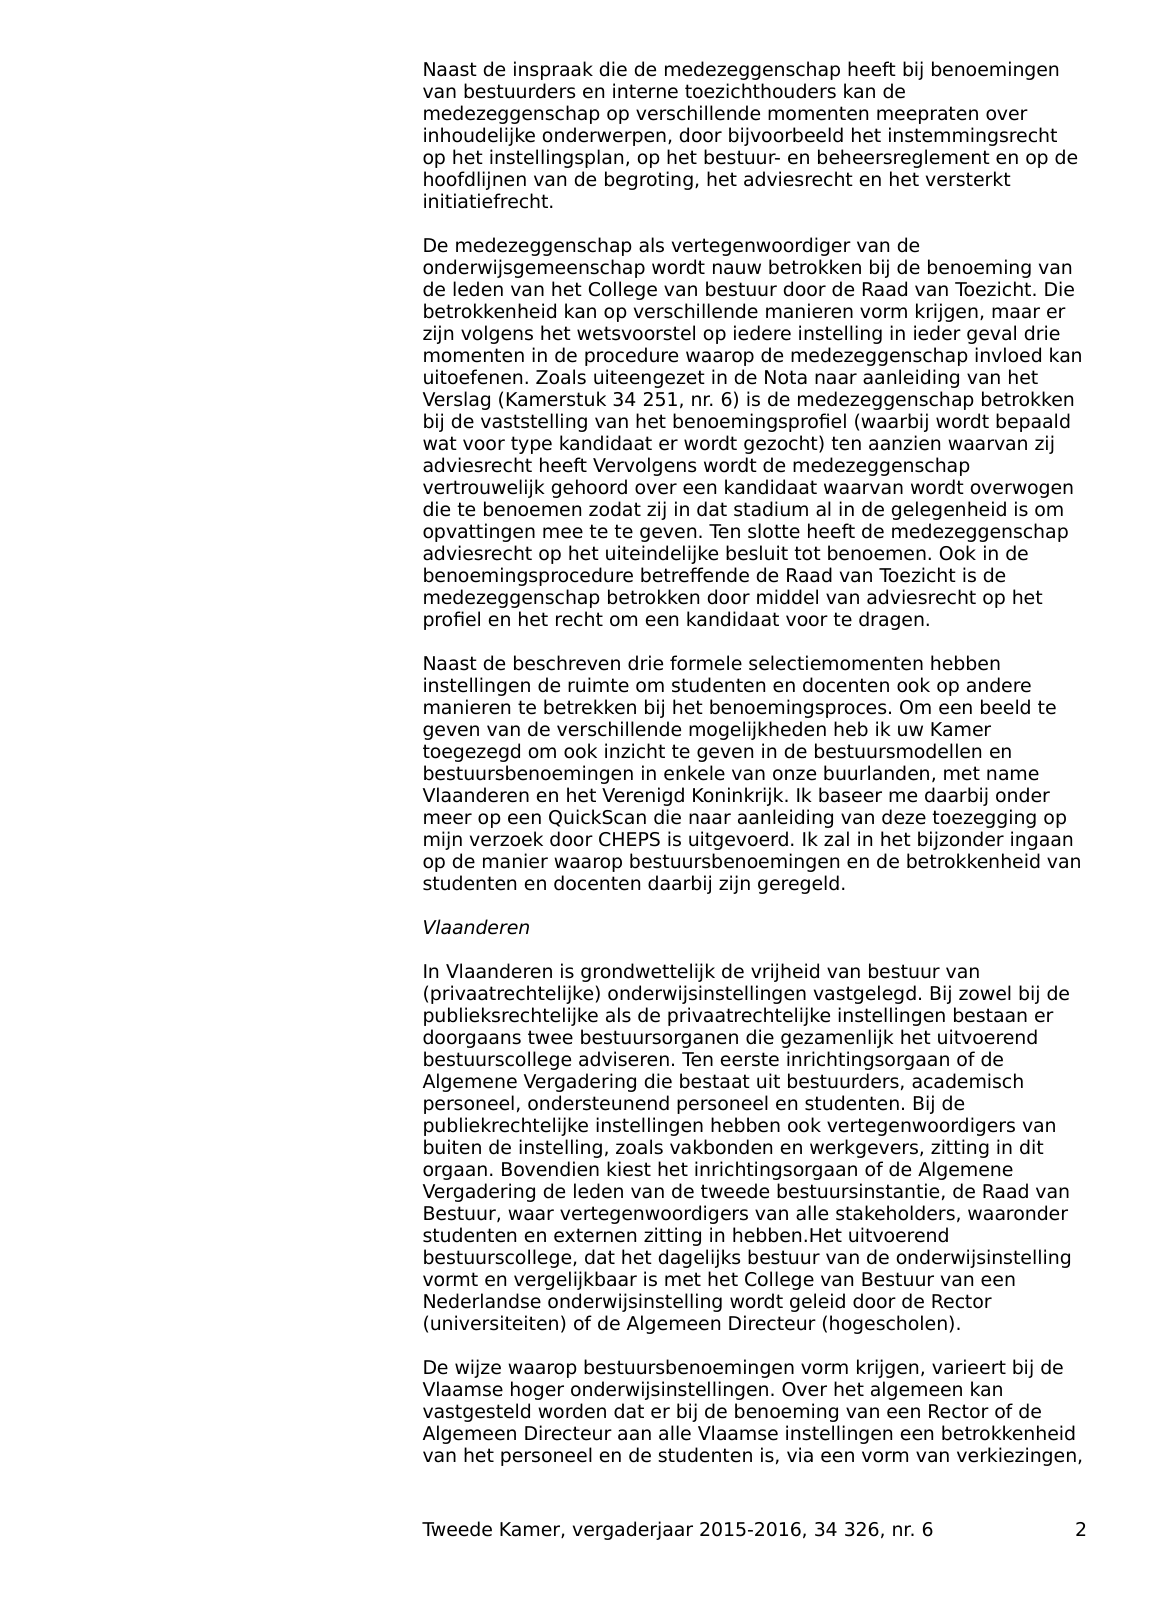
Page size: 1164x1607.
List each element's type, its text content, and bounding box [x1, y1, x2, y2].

subtitle Vlaanderen [422, 917, 1087, 939]
text De medezeggenschap als vertegenwoordiger van de onderwijsgemeenschap wordt nauw betrokken bij de benoeming van de leden van het College van bestuur door de Raad van Toezicht. Die betrokkenheid kan op verschillende manieren vorm krijgen, maar er zijn volgens het wetsvoorstel op iedere instelling in ieder geval drie momenten in de procedure waarop de medezeggenschap invloed kan uitoefenen. Zoals uiteengezet in de Nota naar aanleiding van het Verslag (Kamerstuk 34 251, nr. 6) is de medezeggenschap betrokken bij de vaststelling van het benoemingsprofiel (waarbij wordt bepaald wat voor type kandidaat er wordt gezocht) ten aanzien waarvan zij adviesrecht heeft Vervolgens wordt de medezeggenschap vertrouwelijk gehoord over een kandidaat waarvan wordt overwogen die te benoemen zodat zij in dat stadium al in de gelegenheid is om opvattingen mee te te geven. Ten slotte heeft de medezeggenschap adviesrecht op het uiteindelijke besluit tot benoemen. Ook in de benoemingsprocedure betreffende de Raad van Toezicht is de medezeggenschap betrokken door middel van adviesrecht op het profiel en het recht om een kandidaat voor te dragen. [422, 235, 1087, 631]
text Naast de beschreven drie formele selectiemomenten hebben instellingen de ruimte om studenten en docenten ook op andere manieren te betrekken bij het benoemingsproces. Om een beeld te geven van de verschillende mogelijkheden heb ik uw Kamer toegezegd om ook inzicht te geven in de bestuursmodellen en bestuursbenoemingen in enkele van onze buurlanden, met name Vlaanderen en het Verenigd Koninkrijk. Ik baseer me daarbij onder meer op een QuickScan die naar aanleiding van deze toezegging op mijn verzoek door CHEPS is uitgevoerd. Ik zal in het bijzonder ingaan op de manier waarop bestuursbenoemingen en de betrokkenheid van studenten en docenten daarbij zijn geregeld. [422, 653, 1087, 895]
text In Vlaanderen is grondwettelijk de vrijheid van bestuur van (privaatrechtelijke) onderwijsinstellingen vastgelegd. Bij zowel bij de publieksrechtelijke als de privaatrechtelijke instellingen bestaan er doorgaans twee bestuursorganen die gezamenlijk het uitvoerend bestuurscollege adviseren. Ten eerste inrichtingsorgaan of de Algemene Vergadering die bestaat uit bestuurders, academisch personeel, ondersteunend personeel en studenten. Bij de publiekrechtelijke instellingen hebben ook vertegenwoordigers van buiten de instelling, zoals vakbonden en werkgevers, zitting in dit orgaan. Bovendien kiest het inrichtingsorgaan of de Algemene Vergadering de leden van de tweede bestuursinstantie, de Raad van Bestuur, waar vertegenwoordigers van alle stakeholders, waaronder studenten en externen zitting in hebben.Het uitvoerend bestuurscollege, dat het dagelijks bestuur van de onderwijsinstelling vormt en vergelijkbaar is met het College van Bestuur van een Nederlandse onderwijsinstelling wordt geleid door de Rector (universiteiten) of de Algemeen Directeur (hogescholen). [422, 961, 1087, 1335]
text De wijze waarop bestuursbenoemingen vorm krijgen, varieert bij de Vlaamse hoger onderwijsinstellingen. Over het algemeen kan vastgesteld worden dat er bij de benoeming van een Rector of de Algemeen Directeur aan alle Vlaamse instellingen een betrokkenheid van het personeel en de studenten is, via een vorm van verkiezingen, [422, 1357, 1087, 1467]
text Naast de inspraak die de medezeggenschap heeft bij benoemingen van bestuurders en interne toezichthouders kan de medezeggenschap op verschillende momenten meepraten over inhoudelijke onderwerpen, door bijvoorbeeld het instemmingsrecht op het instellingsplan, op het bestuur- en beheersreglement en op de hoofdlijnen van de begroting, het adviesrecht en het versterkt initiatiefrecht. [422, 59, 1087, 213]
